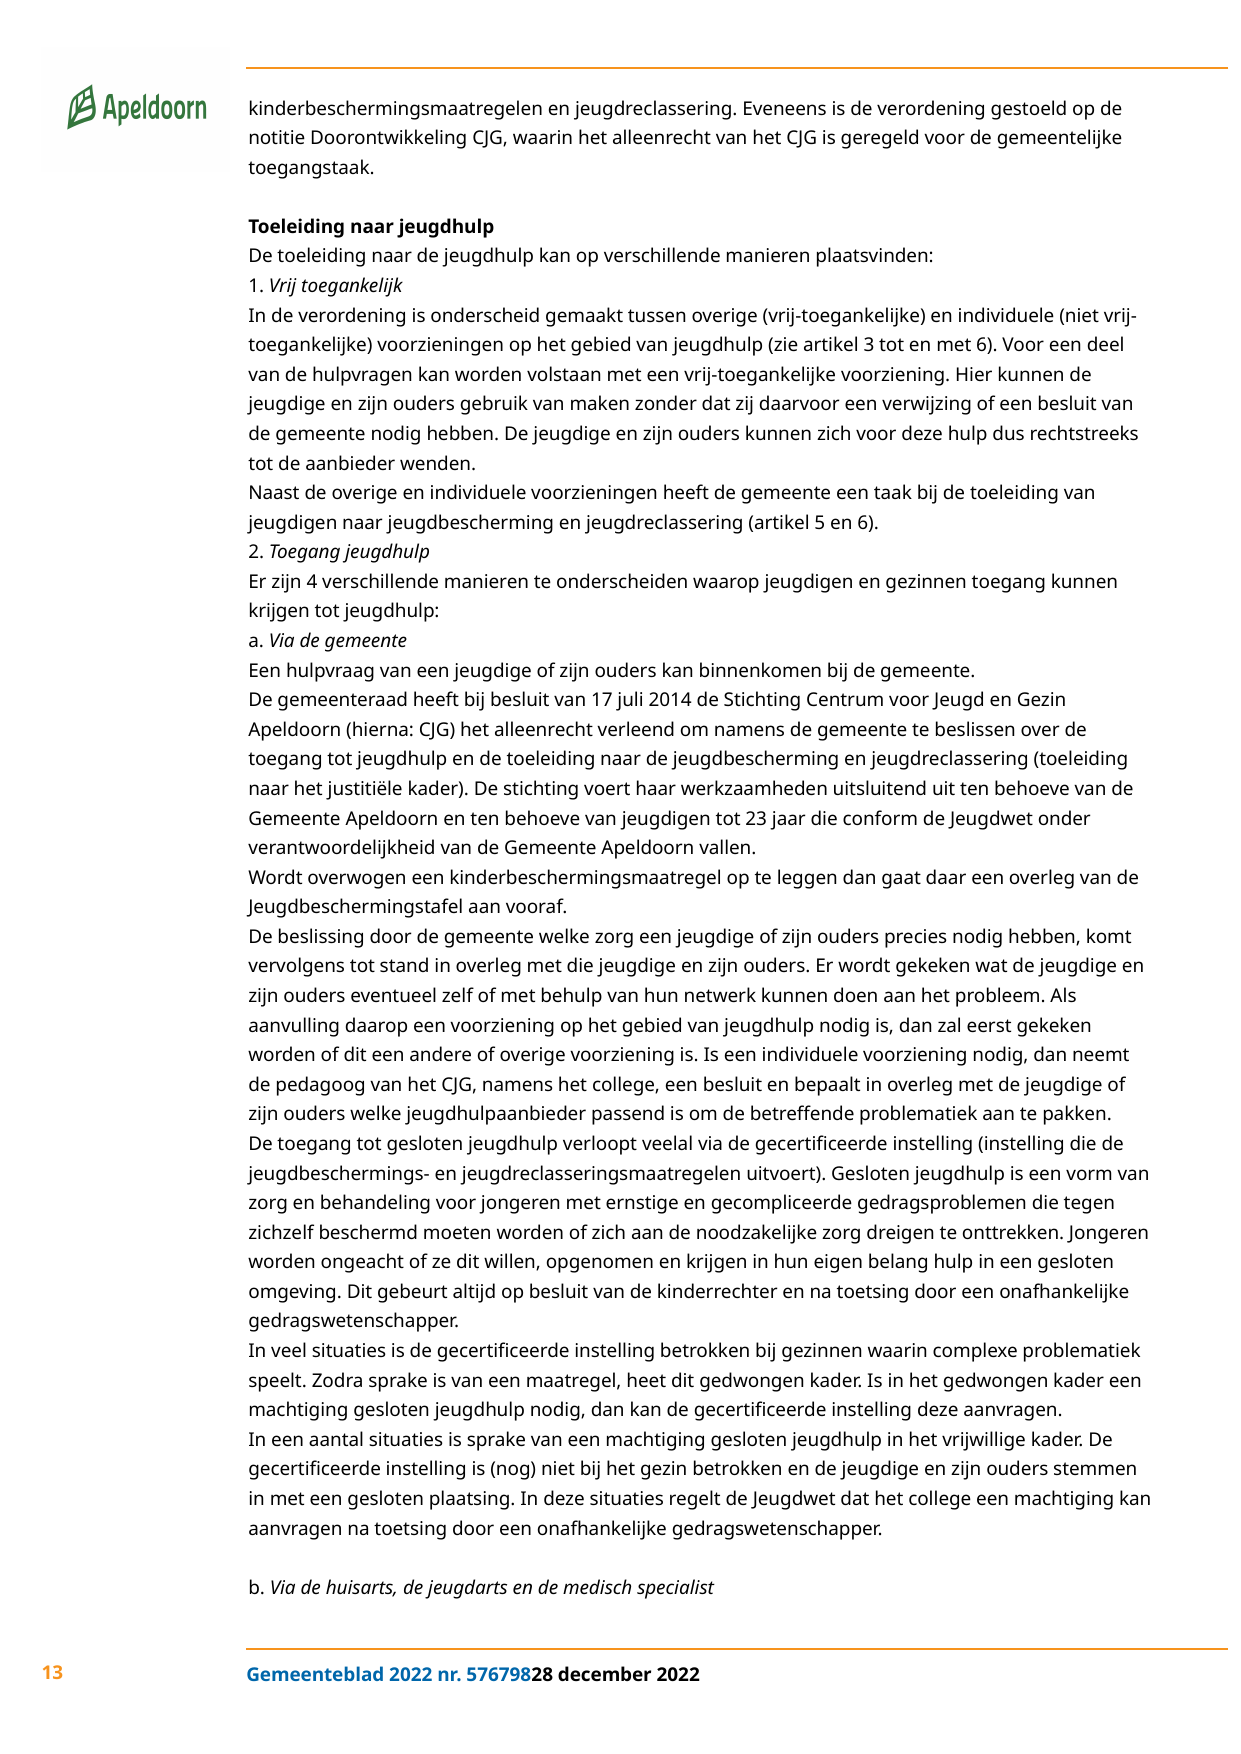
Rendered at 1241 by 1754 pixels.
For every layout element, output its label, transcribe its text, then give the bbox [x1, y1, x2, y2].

text De beslissing door de gemeente welke zorg een jeugdige of zijn ouders precies nodig hebben, komt vervolgens tot stand in overleg met die jeugdige en zijn ouders. Er wordt gekeken wat de jeugdige en zijn ouders eventueel zelf of met behulp van hun netwerk kunnen doen aan het probleem. Als aanvulling daarop een voorziening op het gebied van jeugdhulp nodig is, dan zal eerst gekeken worden of dit een andere of overige voorziening is. Is een individuele voorziening nodig, dan neemt de pedagoog van het CJG, namens het college, een besluit en bepaalt in overleg met de jeugdige of zijn ouders welke jeugdhulpaanbieder passend is om de betreffende problematiek aan te pakken. [248, 923, 1152, 1126]
text 1. Vrij toegankelijk [248, 272, 1152, 298]
text In veel situaties is de gecertificeerde instelling betrokken bij gezinnen waarin complexe problematiek speelt. Zodra sprake is van een maatregel, heet dit gedwongen kader. Is in het gedwongen kader een machtiging gesloten jeugdhulp nodig, dan kan de gecertificeerde instelling deze aanvragen. [248, 1337, 1152, 1422]
text De toeleiding naar de jeugdhulp kan op verschillende manieren plaatsvinden: [248, 243, 1152, 268]
text Toeleiding naar jeugdhulp [248, 213, 1152, 239]
text In een aantal situaties is sprake van een machtiging gesloten jeugdhulp in het vrijwillige kader. De gecertificeerde instelling is (nog) niet bij het gezin betrokken en de jeugdige en zijn ouders stemmen in met een gesloten plaatsing. In deze situaties regelt de Jeugdwet dat het college een machtiging kan aanvragen na toetsing door een onafhankelijke gedragswetenschapper. [248, 1426, 1152, 1541]
text De gemeenteraad heeft bij besluit van 17 juli 2014 de Stichting Centrum voor Jeugd en Gezin Apeldoorn (hierna: CJG) het alleenrecht verleend om namens de gemeente te beslissen over de toegang tot jeugdhulp en de toeleiding naar de jeugdbescherming en jeugdreclassering (toeleiding naar het justitiële kader). De stichting voert haar werkzaamheden uitsluitend uit ten behoeve van de Gemeente Apeldoorn en ten behoeve van jeugdigen tot 23 jaar die conform de Jeugdwet onder verantwoordelijkheid van de Gemeente Apeldoorn vallen. [248, 686, 1152, 860]
text Er zijn 4 verschillende manieren te onderscheiden waarop jeugdigen en gezinnen toegang kunnen krijgen tot jeugdhulp: [248, 568, 1152, 623]
text 2. Toegang jeugdhulp [248, 538, 1152, 564]
text a. Via de gemeente [248, 627, 1152, 653]
text Een hulpvraag van een jeugdige of zijn ouders kan binnenkomen bij de gemeente. [248, 657, 1152, 683]
text De toegang tot gesloten jeugdhulp verloopt veelal via de gecertificeerde instelling (instelling die de jeugdbeschermings- en jeugdreclasseringsmaatregelen uitvoert). Gesloten jeugdhulp is een vorm van zorg en behandeling voor jongeren met ernstige en gecompliceerde gedragsproblemen die tegen zichzelf beschermd moeten worden of zich aan de noodzakelijke zorg dreigen te onttrekken. Jongeren worden ongeacht of ze dit willen, opgenomen en krijgen in hun eigen belang hulp in een gesloten omgeving. Dit gebeurt altijd op besluit van de kinderrechter en na toetsing door een onafhankelijke gedragswetenschapper. [248, 1130, 1152, 1333]
text Wordt overwogen een kinderbeschermingsmaatregel op te leggen dan gaat daar een overleg van de Jeugdbeschermingstafel aan vooraf. [248, 864, 1152, 919]
text b. Via de huisarts, de jeugdarts en de medisch specialist [248, 1574, 1152, 1600]
text In de verordening is onderscheid gemaakt tussen overige (vrij-toegankelijke) en individuele (niet vrij-toegankelijke) voorzieningen op het gebied van jeugdhulp (zie artikel 3 tot en met 6). Voor een deel van de hulpvragen kan worden volstaan met een vrij-toegankelijke voorziening. Hier kunnen de jeugdige en zijn ouders gebruik van maken zonder dat zij daarvoor een verwijzing of een besluit van de gemeente nodig hebben. De jeugdige en zijn ouders kunnen zich voor deze hulp dus rechtstreeks tot de aanbieder wenden. [248, 302, 1152, 476]
text kinderbeschermingsmaatregelen en jeugdreclassering. Eveneens is de verordening gestoeld op de notitie Doorontwikkeling CJG, waarin het alleenrecht van het CJG is geregeld voor de gemeentelijke toegangstaak. [248, 95, 1152, 180]
text Naast de overige en individuele voorzieningen heeft de gemeente een taak bij de toeleiding van jeugdigen naar jeugdbescherming en jeugdreclassering (artikel 5 en 6). [248, 479, 1152, 535]
picture [41, 47, 231, 172]
